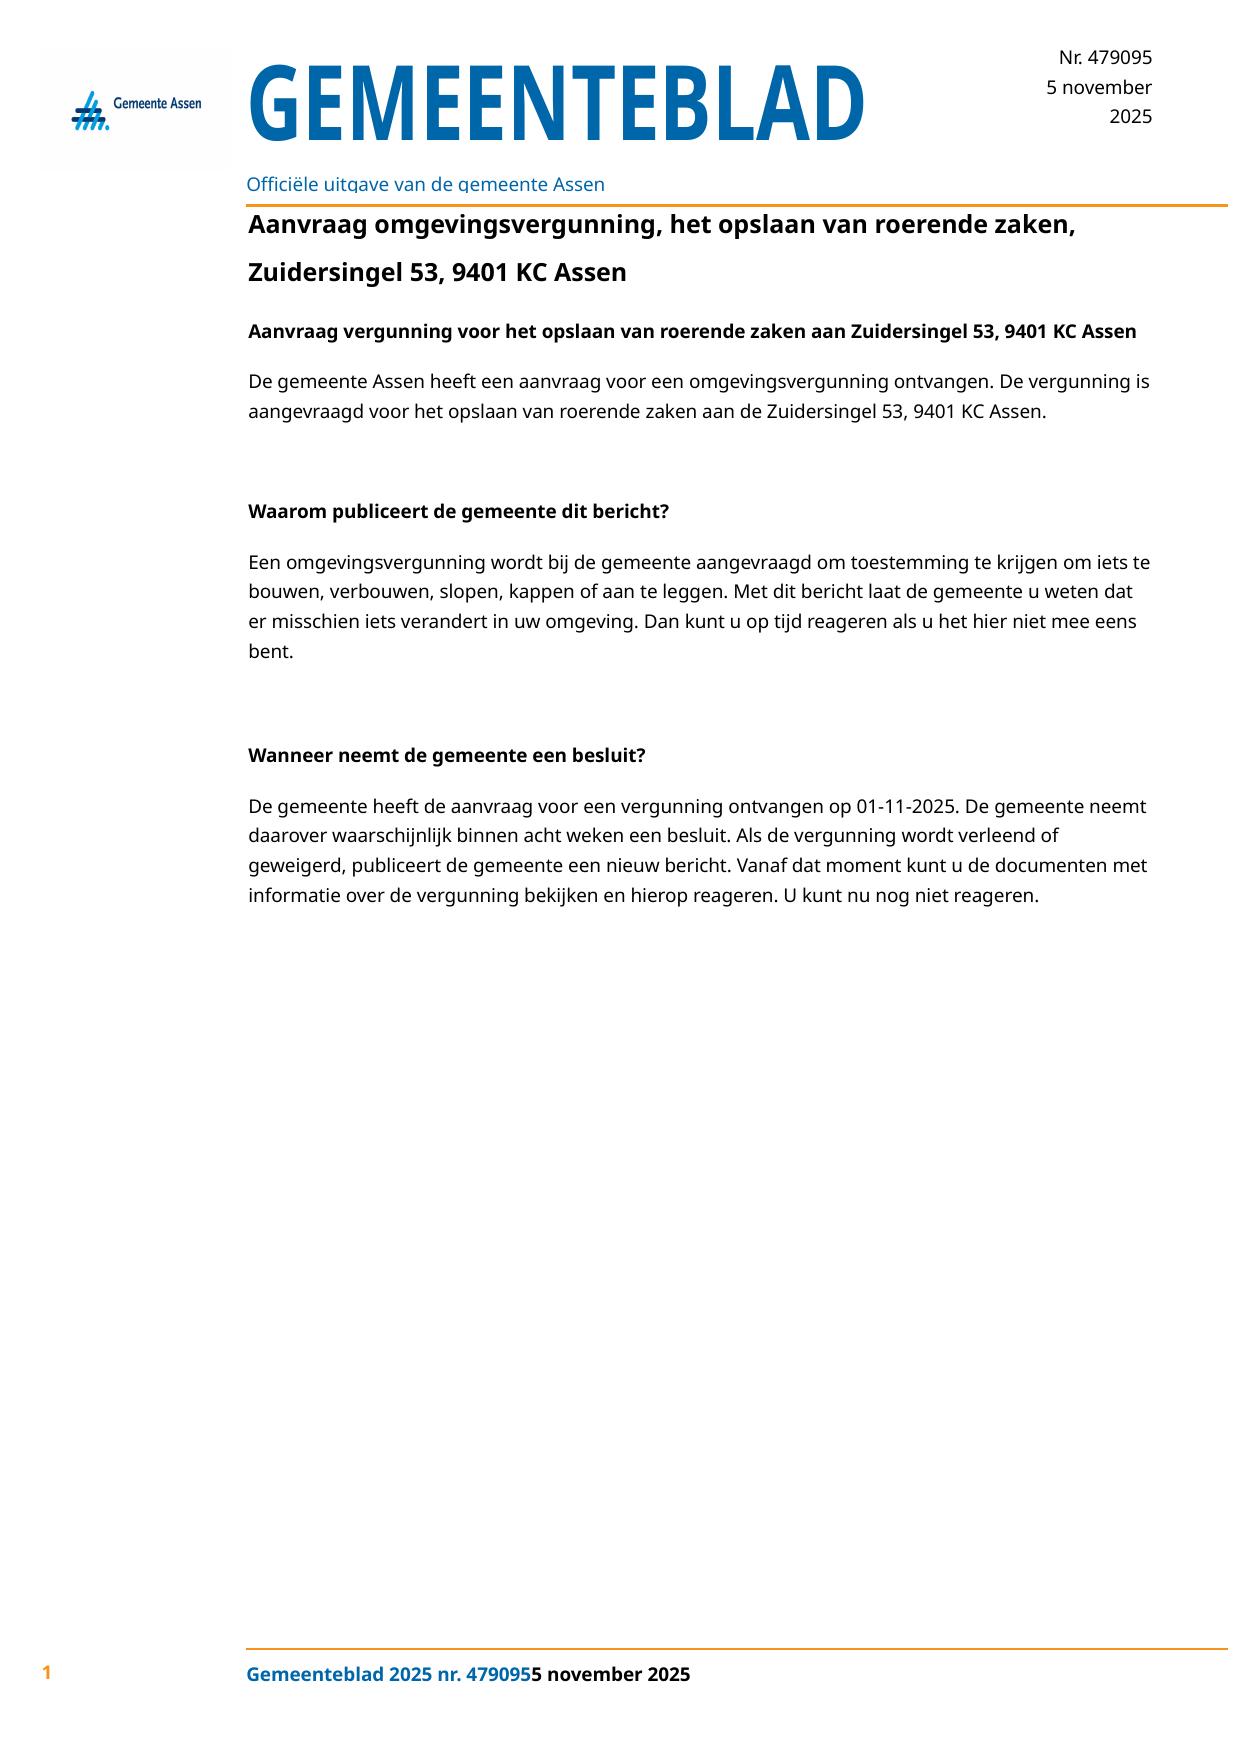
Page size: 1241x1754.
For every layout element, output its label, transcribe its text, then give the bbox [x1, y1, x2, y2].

text Aanvraag vergunning voor het opslaan van roerende zaken aan Zuidersingel 53, 9401 KC Assen [248, 318, 1152, 344]
text Aanvraag omgevingsvergunning, het opslaan van roerende zaken, Zuidersingel 53, 9401 KC Assen [248, 207, 1152, 288]
picture [41, 47, 231, 172]
text ﻿Wanneer neemt de gemeente een besluit? [248, 739, 1152, 768]
text De gemeente Assen heeft een aanvraag voor een omgevingsvergunning ontvangen. De vergunning is aangevraagd voor het opslaan van roerende zaken aan de Zuidersingel 53, 9401 KC Assen. [248, 368, 1152, 424]
text De gemeente heeft de aanvraag voor een vergunning ontvangen op 01-11-2025. De gemeente neemt daarover waarschijnlijk binnen acht weken een besluit. Als de vergunning wordt verleend of geweigerd, publiceert de gemeente een nieuw bericht. Vanaf dat moment kunt u de documenten met informatie over de vergunning bekijken en hierop reageren. U kunt nu nog niet reageren. [248, 793, 1152, 908]
text Een omgevingsvergunning wordt bij de gemeente aangevraagd om toestemming te krijgen om iets te bouwen, verbouwen, slopen, kappen of aan te leggen. Met dit bericht laat de gemeente u weten dat er misschien iets verandert in uw omgeving. Dan kunt u op tijd reageren als u het hier niet mee eens bent. [248, 549, 1152, 664]
text Waarom publiceert de gemeente dit bericht? [248, 499, 1152, 524]
